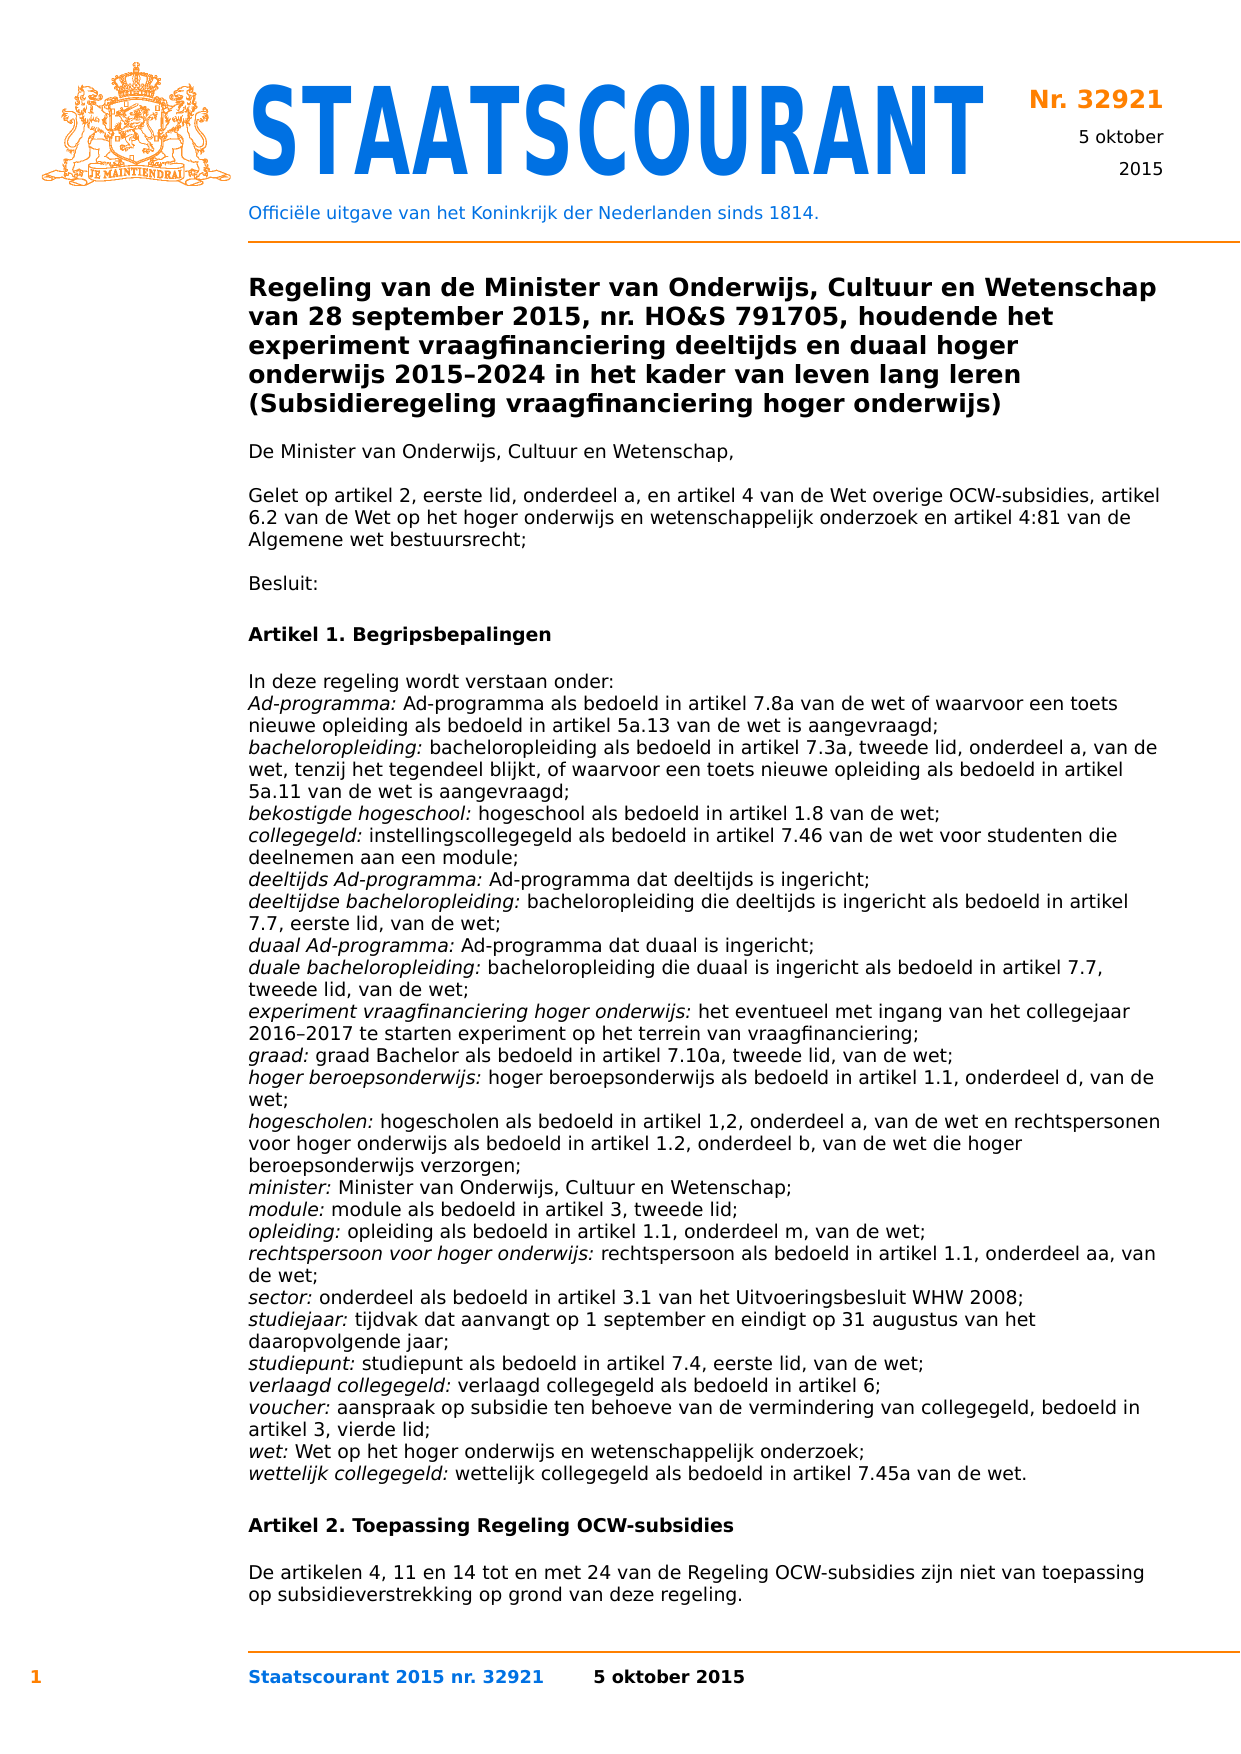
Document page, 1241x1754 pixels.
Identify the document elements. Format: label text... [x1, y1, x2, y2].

text collegegeld: instellingscollegegeld als bedoeld in artikel 7.46 van de wet voor studenten die deelnemen aan een module; [248, 825, 1163, 869]
text verlaagd collegegeld: verlaagd collegegeld als bedoeld in artikel 6; [248, 1375, 1163, 1397]
text hoger beroepsonderwijs: hoger beroepsonderwijs als bedoeld in artikel 1.1, onderdeel d, van de wet; [248, 1067, 1163, 1111]
text Gelet op artikel 2, eerste lid, onderdeel a, en artikel 4 van de Wet overige OCW-subsidies, artikel 6.2 van de Wet op het hoger onderwijs en wetenschappelijk onderzoek en artikel 4:81 van de Algemene wet bestuursrecht; [248, 484, 1163, 551]
table_cell Officiële uitgave van het Koninkrijk der Nederlanden sinds 1814. [248, 203, 1240, 241]
table_header Nr. 32921 [998, 62, 1240, 121]
text minister: Minister van Onderwijs, Cultuur en Wetenschap; [248, 1177, 1163, 1199]
text bekostigde hogeschool: hogeschool als bedoeld in artikel 1.8 van de wet; [248, 803, 1163, 825]
text bacheloropleiding: bacheloropleiding als bedoeld in artikel 7.3a, tweede lid, onderdeel a, van de wet, tenzij het tegendeel blijkt, of waarvoor een toets nieuwe opleiding als bedoeld in artikel 5a.11 van de wet is aangevraagd; [248, 737, 1163, 803]
table_cell 5 oktober [998, 121, 1240, 153]
subtitle Regeling van de Minister van Onderwijs, Cultuur en Wetenschap van 28 september 2015, nr. HO&S 791705, houdende het experiment vraagfinanciering deeltijds en duaal hoger onderwijs 2015–2024 in het kader van leven lang leren (Subsidieregeling vraagfinanciering hoger onderwijs) [248, 273, 1163, 419]
text wet: Wet op het hoger onderwijs en wetenschappelijk onderzoek; [248, 1441, 1163, 1463]
text studiepunt: studiepunt als bedoeld in artikel 7.4, eerste lid, van de wet; [248, 1353, 1163, 1375]
text Ad-programma: Ad-programma als bedoeld in artikel 7.8a van de wet of waarvoor een toets nieuwe opleiding als bedoeld in artikel 5a.13 van de wet is aangevraagd; [248, 693, 1163, 737]
text deeltijds Ad-programma: Ad-programma dat deeltijds is ingericht; [248, 869, 1163, 891]
subtitle Artikel 2. Toepassing Regeling OCW-subsidies [248, 1514, 1163, 1537]
text graad: graad Bachelor als bedoeld in artikel 7.10a, tweede lid, van de wet; [248, 1045, 1163, 1067]
text Besluit: [248, 572, 1163, 594]
text duaal Ad-programma: Ad-programma dat duaal is ingericht; [248, 935, 1163, 957]
text De artikelen 4, 11 en 14 tot en met 24 van de Regeling OCW-subsidies zijn niet van toepassing op subsidieverstrekking op grond van deze regeling. [248, 1562, 1163, 1606]
text In deze regeling wordt verstaan onder: [248, 671, 1163, 693]
text duale bacheloropleiding: bacheloropleiding die duaal is ingericht als bedoeld in artikel 7.7, tweede lid, van de wet; [248, 957, 1163, 1001]
picture [41, 62, 231, 186]
table_header STAATSCOURANT [248, 62, 998, 203]
text rechtspersoon voor hoger onderwijs: rechtspersoon als bedoeld in artikel 1.1, onderdeel aa, van de wet; [248, 1243, 1163, 1287]
text studiejaar: tijdvak dat aanvangt op 1 september en eindigt op 31 augustus van het daaropvolgende jaar; [248, 1309, 1163, 1353]
text voucher: aanspraak op subsidie ten behoeve van de vermindering van collegegeld, bedoeld in artikel 3, vierde lid; [248, 1397, 1163, 1441]
text hogescholen: hogescholen als bedoeld in artikel 1,2, onderdeel a, van de wet en rechtspersonen voor hoger onderwijs als bedoeld in artikel 1.2, onderdeel b, van de wet die hoger beroepsonderwijs verzorgen; [248, 1111, 1163, 1177]
text wettelijk collegegeld: wettelijk collegegeld als bedoeld in artikel 7.45a van de wet. [248, 1463, 1163, 1484]
text deeltijdse bacheloropleiding: bacheloropleiding die deeltijds is ingericht als bedoeld in artikel 7.7, eerste lid, van de wet; [248, 891, 1163, 935]
table_header [25, 62, 248, 241]
text De Minister van Onderwijs, Cultuur en Wetenschap, [248, 441, 1163, 463]
text sector: onderdeel als bedoeld in artikel 3.1 van het Uitvoeringsbesluit WHW 2008; [248, 1287, 1163, 1309]
text opleiding: opleiding als bedoeld in artikel 1.1, onderdeel m, van de wet; [248, 1221, 1163, 1243]
subtitle Artikel 1. Begripsbepalingen [248, 624, 1163, 646]
text experiment vraagfinanciering hoger onderwijs: het eventueel met ingang van het collegejaar 2016–2017 te starten experiment op het terrein van vraagfinanciering; [248, 1001, 1163, 1045]
text module: module als bedoeld in artikel 3, tweede lid; [248, 1199, 1163, 1221]
table_cell 2015 [998, 153, 1240, 203]
